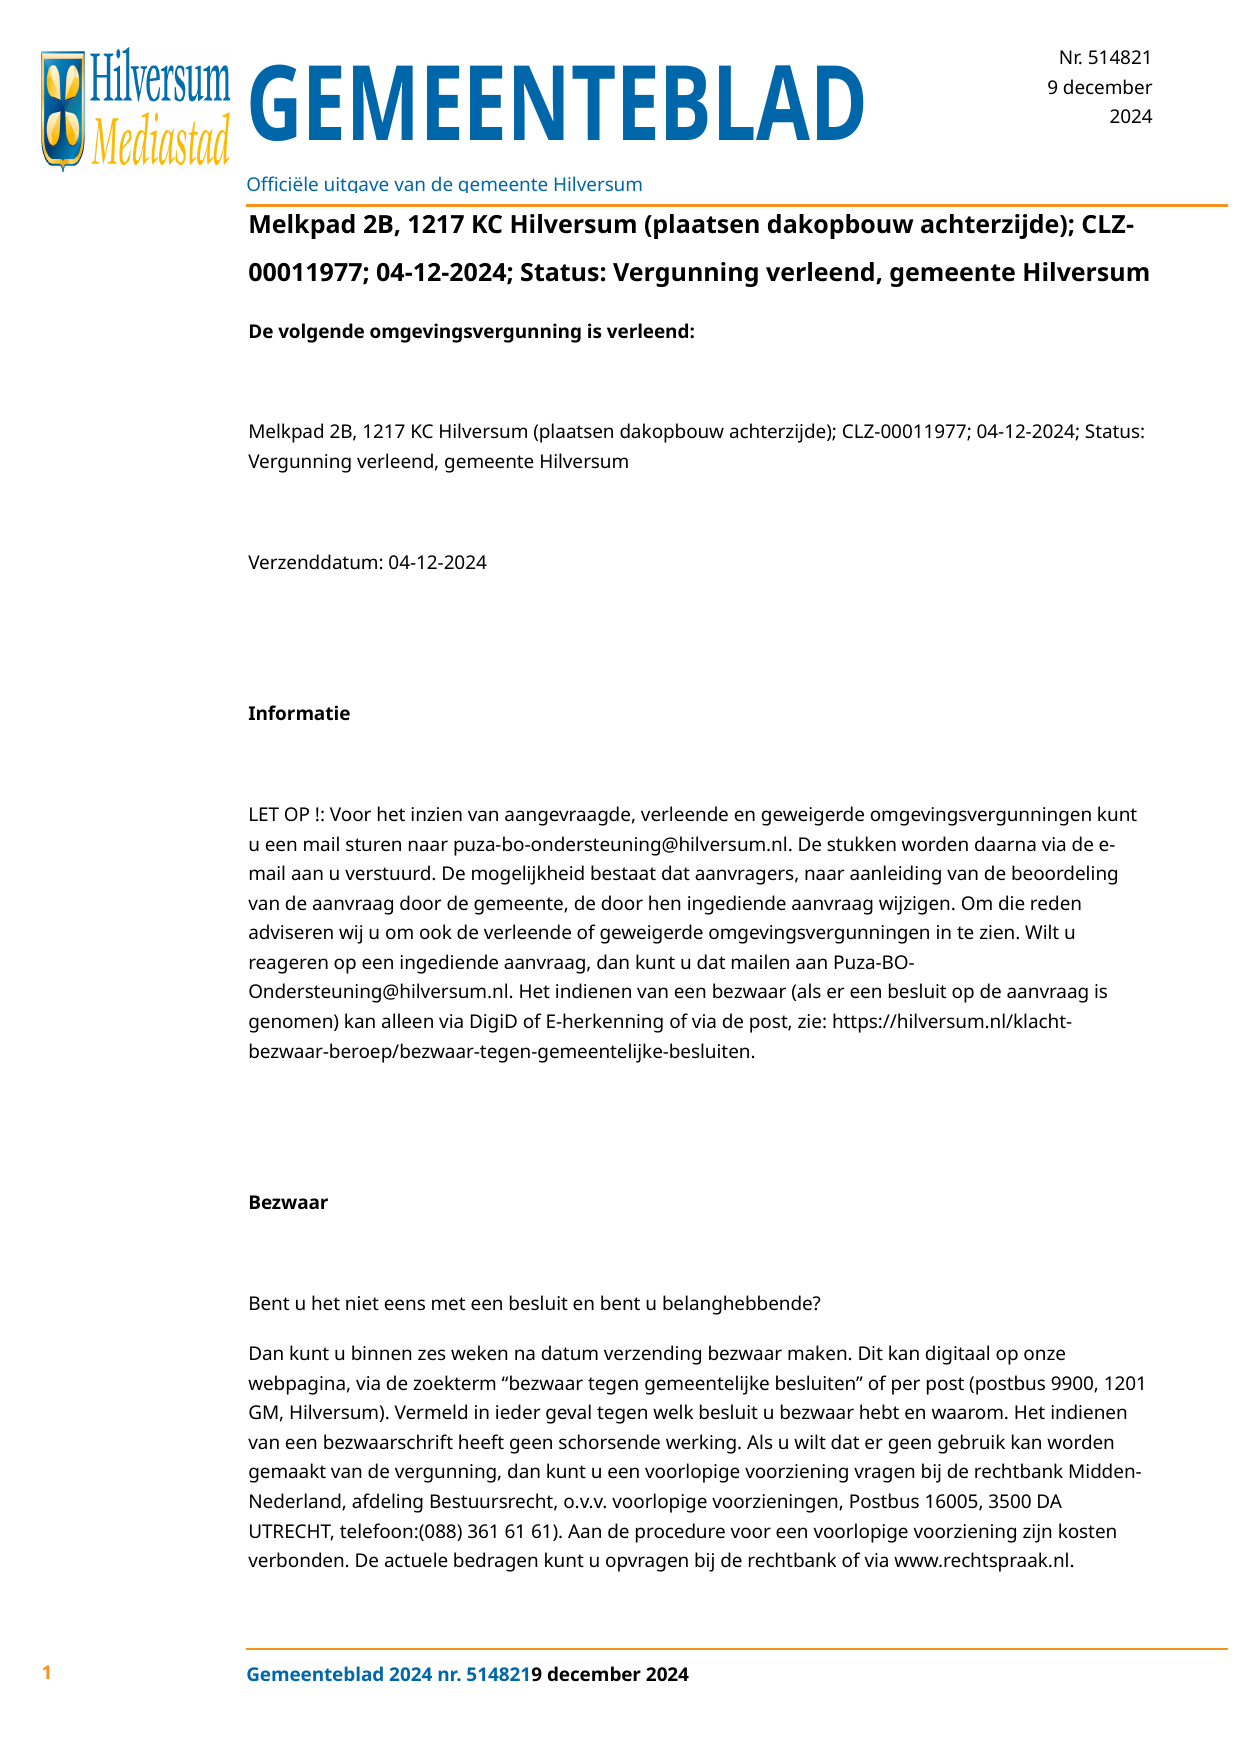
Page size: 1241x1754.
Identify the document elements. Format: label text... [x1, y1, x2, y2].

text Verzenddatum: 04-12-2024 [248, 549, 1152, 575]
text Informatie [248, 700, 1152, 726]
text Melkpad 2B, 1217 KC Hilversum (plaatsen dakopbouw achterzijde); CLZ-00011977; 04-12-2024; Status: Vergunning verleend, gemeente Hilversum [248, 419, 1152, 474]
text Bent u het niet eens met een besluit en bent u belanghebbende? [248, 1290, 1152, 1316]
text Dan kunt u binnen zes weken na datum verzending bezwaar maken. Dit kan digitaal op onze webpagina, via de zoekterm “bezwaar tegen gemeentelijke besluiten” of per post (postbus 9900, 1201 GM, Hilversum). Vermeld in ieder geval tegen welk besluit u bezwaar hebt en waarom. Het indienen van een bezwaarschrift heeft geen schorsende werking. Als u wilt dat er geen gebruik kan worden gemaakt van de vergunning, dan kunt u een voorlopige voorziening vragen bij de rechtbank Midden-Nederland, afdeling Bestuursrecht, o.v.v. voorlopige voorzieningen, Postbus 16005, 3500 DA UTRECHT, telefoon:(088) 361 61 61). Aan de procedure voor een voorlopige voorziening zijn kosten verbonden. De actuele bedragen kunt u opvragen bij de rechtbank of via www.rechtspraak.nl. [248, 1340, 1152, 1573]
picture [41, 47, 231, 172]
text Bezwaar [248, 1189, 1152, 1215]
text De volgende omgevingsvergunning is verleend: [248, 318, 1152, 344]
text LET OP !: Voor het inzien van aangevraagde, verleende en geweigerde omgevingsvergunningen kunt u een mail sturen naar puza-bo-ondersteuning@hilversum.nl. De stukken worden daarna via de e-mail aan u verstuurd. De mogelijkheid bestaat dat aanvragers, naar aanleiding van de beoordeling van de aanvraag door de gemeente, de door hen ingediende aanvraag wijzigen. Om die reden adviseren wij u om ook de verleende of geweigerde omgevingsvergunningen in te zien. Wilt u reageren op een ingediende aanvraag, dan kunt u dat mailen aan Puza-BO-Ondersteuning@hilversum.nl. Het indienen van een bezwaar (als er een besluit op de aanvraag is genomen) kan alleen via DigiD of E-herkenning of via de post, zie: https://hilversum.nl/klacht-bezwaar-beroep/bezwaar-tegen-gemeentelijke-besluiten. [248, 801, 1152, 1064]
text Melkpad 2B, 1217 KC Hilversum (plaatsen dakopbouw achterzijde); CLZ-00011977; 04-12-2024; Status: Vergunning verleend, gemeente Hilversum [248, 207, 1152, 288]
